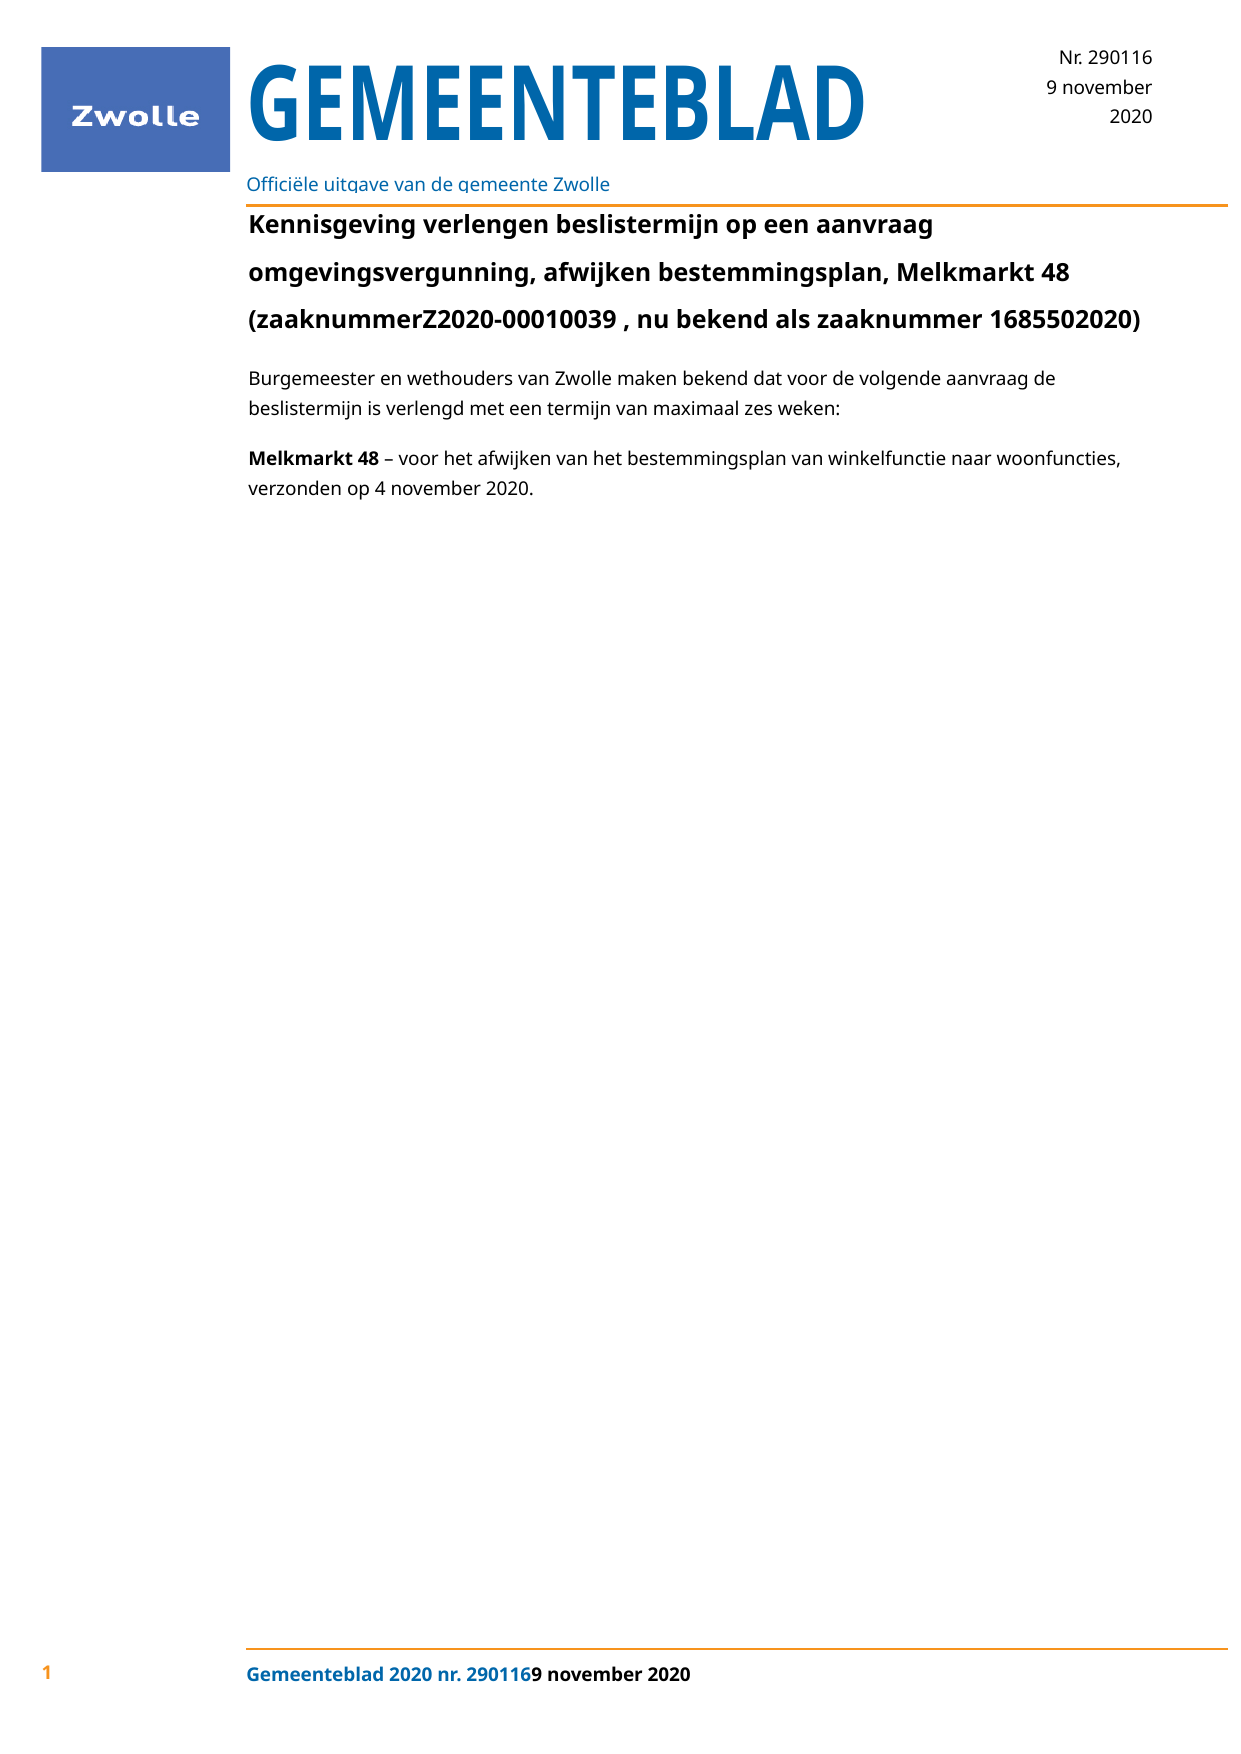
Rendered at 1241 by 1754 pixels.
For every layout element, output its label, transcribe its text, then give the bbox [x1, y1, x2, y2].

text Burgemeester en wethouders van Zwolle maken bekend dat voor de volgende aanvraag de beslistermijn is verlengd met een termijn van maximaal zes weken: [248, 366, 1152, 421]
text Melkmarkt 48 – voor het afwijken van het bestemmingsplan van winkelfunctie naar woonfuncties, verzonden op 4 november 2020. [248, 446, 1152, 501]
text Kennisgeving verlengen beslistermijn op een aanvraag omgevingsvergunning, afwijken bestemmingsplan, Melkmarkt 48 (zaaknummerZ2020-00010039 , nu bekend als zaaknummer 1685502020) [248, 207, 1152, 336]
picture [41, 47, 231, 172]
